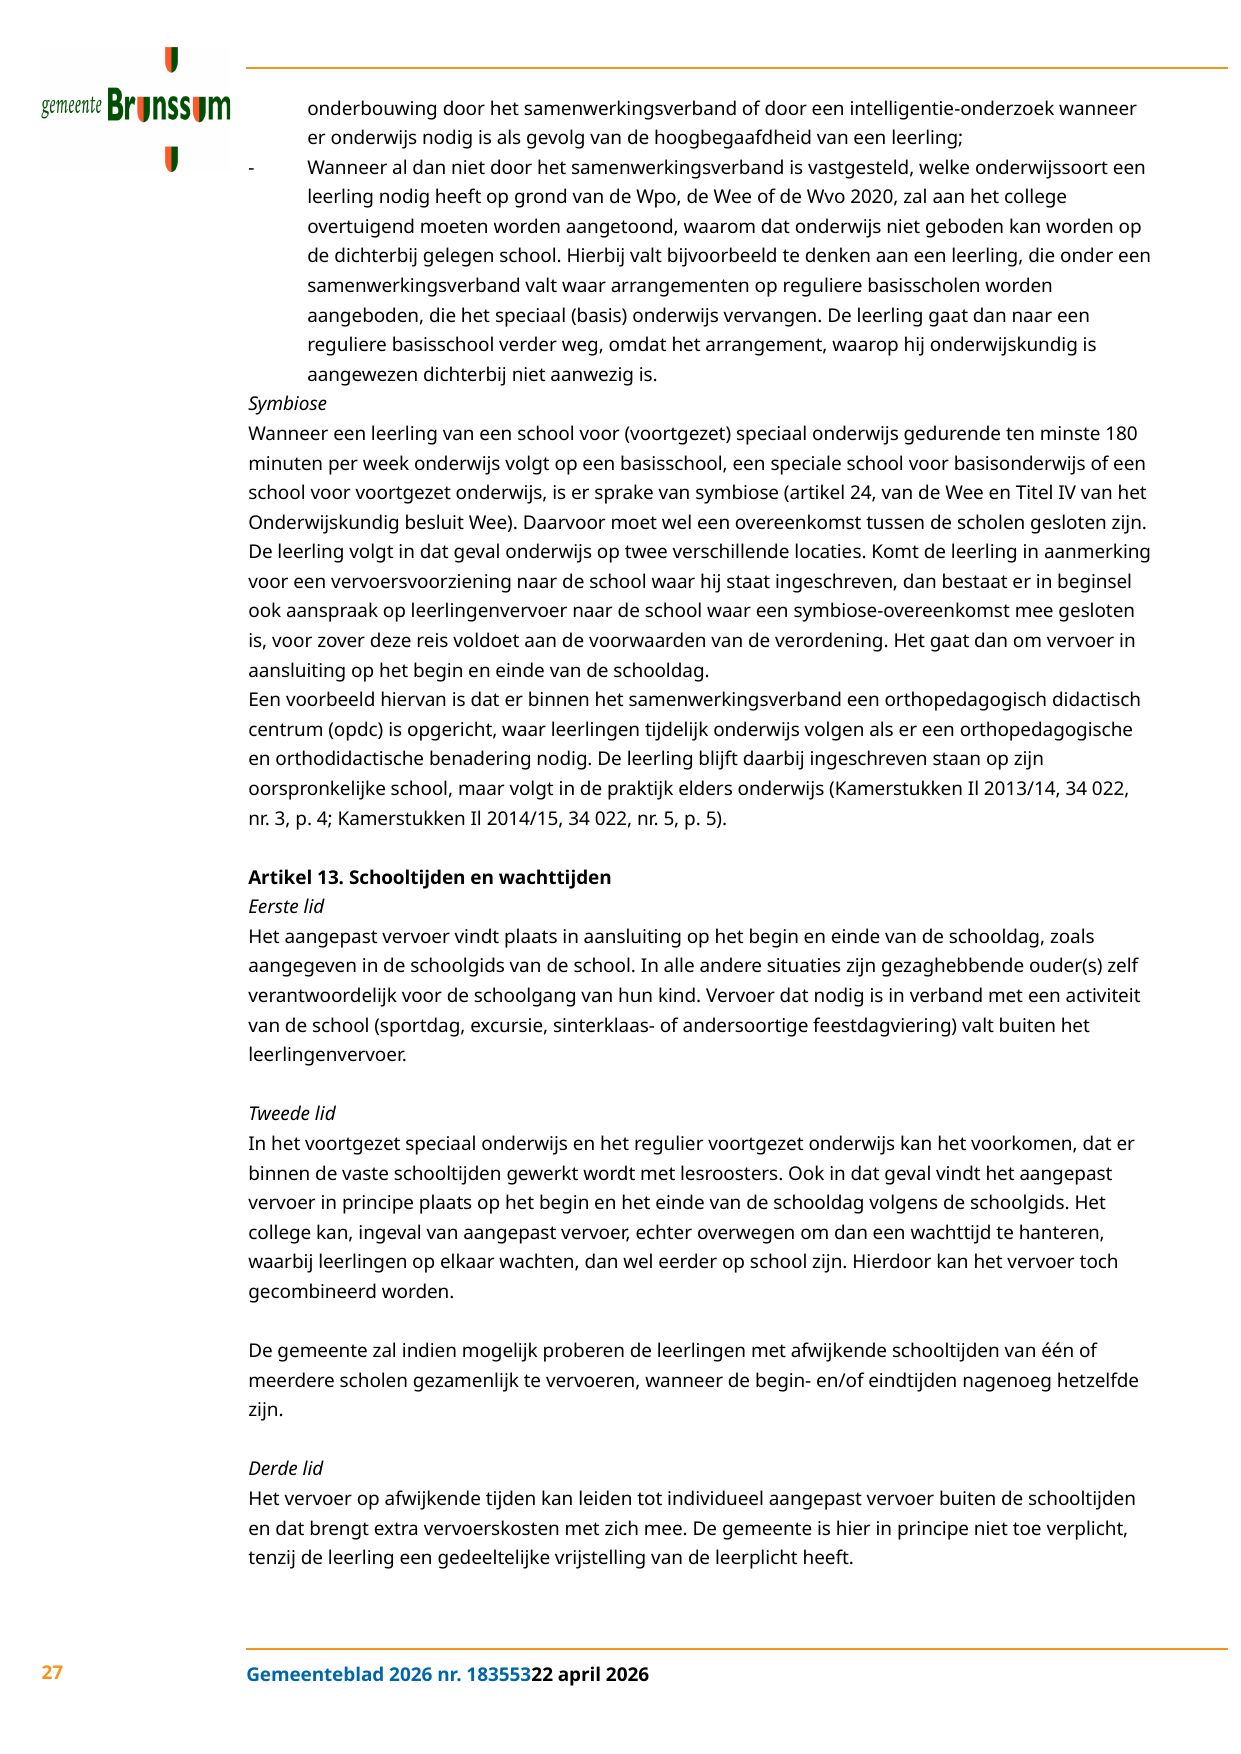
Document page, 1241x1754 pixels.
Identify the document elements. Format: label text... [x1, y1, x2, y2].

text Eerste lid [248, 893, 1152, 919]
picture [41, 47, 231, 172]
text Tweede lid [248, 1101, 1152, 1126]
text Het aangepast vervoer vindt plaats in aansluiting op het begin en einde van de schooldag, zoals aangegeven in de schoolgids van de school. In alle andere situaties zijn gezaghebbende ouder(s) zelf verantwoordelijk voor de schoolgang van hun kind. Vervoer dat nodig is in verband met een activiteit van de school (sportdag, excursie, sinterklaas- of andersoortige feestdagviering) valt buiten het leerlingenvervoer. [248, 923, 1152, 1067]
text De gemeente zal indien mogelijk proberen de leerlingen met afwijkende schooltijden van één of meerdere scholen gezamenlijk te vervoeren, wanneer de begin- en/of eindtijden nagenoeg hetzelfde zijn. [248, 1337, 1152, 1422]
text Een voorbeeld hiervan is dat er binnen het samenwerkingsverband een orthopedagogisch didactisch centrum (opdc) is opgericht, waar leerlingen tijdelijk onderwijs volgen als er een orthopedagogische en orthodidactische benadering nodig. De leerling blijft daarbij ingeschreven staan op zijn oorspronkelijke school, maar volgt in de praktijk elders onderwijs (Kamerstukken Il 2013/14, 34 022, nr. 3, p. 4; Kamerstukken Il 2014/15, 34 022, nr. 5, p. 5). [248, 686, 1152, 831]
text Derde lid [248, 1456, 1152, 1481]
text In het voortgezet speciaal onderwijs en het regulier voortgezet onderwijs kan het voorkomen, dat er binnen de vaste schooltijden gewerkt wordt met lesroosters. Ook in dat geval vindt het aangepast vervoer in principe plaats op het begin en het einde van de schooldag volgens de schoolgids. Het college kan, ingeval van aangepast vervoer, echter overwegen om dan een wachttijd te hanteren, waarbij leerlingen op elkaar wachten, dan wel eerder op school zijn. Hierdoor kan het vervoer toch gecombineerd worden. [248, 1130, 1152, 1304]
text Wanneer een leerling van een school voor (voortgezet) speciaal onderwijs gedurende ten minste 180 minuten per week onderwijs volgt op een basisschool, een speciale school voor basisonderwijs of een school voor voortgezet onderwijs, is er sprake van symbiose (artikel 24, van de Wee en Titel IV van het Onderwijskundig besluit Wee). Daarvoor moet wel een overeenkomst tussen de scholen gesloten zijn. De leerling volgt in dat geval onderwijs op twee verschillende locaties. Komt de leerling in aanmerking voor een vervoersvoorziening naar de school waar hij staat ingeschreven, dan bestaat er in beginsel ook aanspraak op leerlingenvervoer naar de school waar een symbiose-overeenkomst mee gesloten is, voor zover deze reis voldoet aan de voorwaarden van de verordening. Het gaat dan om vervoer in aansluiting op het begin en einde van de schooldag. [248, 420, 1152, 683]
list Wanneer al dan niet door het samenwerkingsverband is vastgesteld, welke onderwijssoort een leerling nodig heeft op grond van de Wpo, de Wee of de Wvo 2020, zal aan het college overtuigend moeten worden aangetoond, waarom dat onderwijs niet geboden kan worden op de dichterbij gelegen school. Hierbij valt bijvoorbeeld te denken aan een leerling, die onder een samenwerkingsverband valt waar arrangementen op reguliere basisscholen worden aangeboden, die het speciaal (basis) onderwijs vervangen. De leerling gaat dan naar een reguliere basisschool verder weg, omdat het arrangement, waarop hij onderwijskundig is aangewezen dichterbij niet aanwezig is. [248, 154, 1152, 387]
text Symbiose [248, 391, 1152, 416]
list onderbouwing door het samenwerkingsverband of door een intelligentie-onderzoek wanneer er onderwijs nodig is als gevolg van de hoogbegaafdheid van een leerling; [248, 95, 1152, 150]
text Artikel 13. Schooltijden en wachttijden [248, 864, 1152, 890]
text Het vervoer op afwijkende tijden kan leiden tot individueel aangepast vervoer buiten de schooltijden en dat brengt extra vervoerskosten met zich mee. De gemeente is hier in principe niet toe verplicht, tenzij de leerling een gedeeltelijke vrijstelling van de leerplicht heeft. [248, 1485, 1152, 1570]
